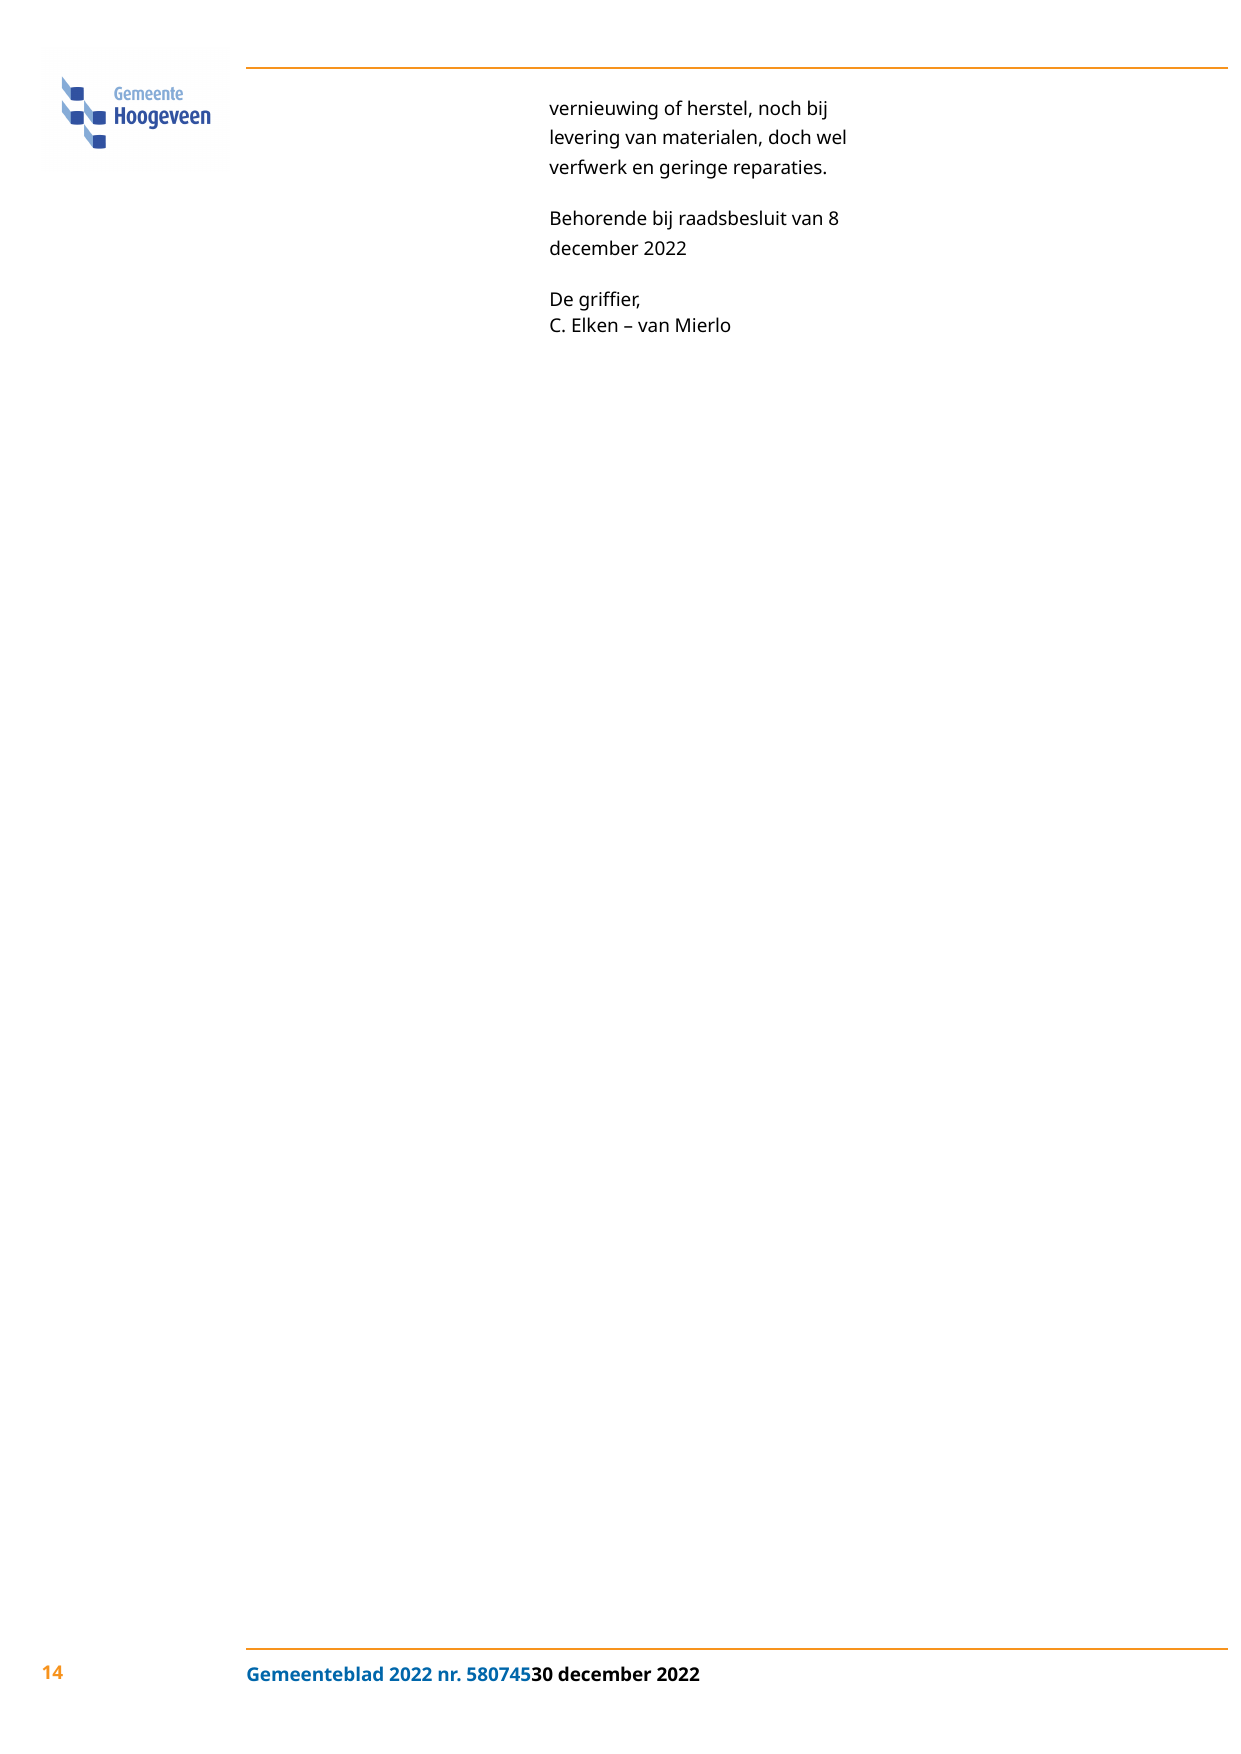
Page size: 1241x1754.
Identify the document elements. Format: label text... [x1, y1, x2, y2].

table_cell [850, 180, 1152, 205]
table_cell [850, 312, 1152, 338]
table_cell Behorende bij raadsbesluit van 8 december 2022 [549, 205, 850, 261]
table_cell [850, 286, 1152, 312]
table_cell De griffier, [549, 286, 850, 312]
table_cell [850, 261, 1152, 286]
table_cell [248, 95, 549, 180]
table_cell C. Elken – van Mierlo [549, 312, 850, 338]
table_cell [248, 261, 549, 286]
table_cell [248, 286, 549, 312]
table_cell [850, 205, 1152, 261]
table_cell [248, 312, 549, 338]
table_cell [549, 180, 850, 205]
table_cell vernieuwing of herstel, noch bij levering van materialen, doch wel verfwerk en geringe reparaties. [549, 95, 850, 180]
table_cell [549, 261, 850, 286]
table_cell [850, 95, 1152, 180]
table_cell [248, 205, 549, 261]
picture [41, 47, 231, 172]
table_cell [248, 180, 549, 205]
